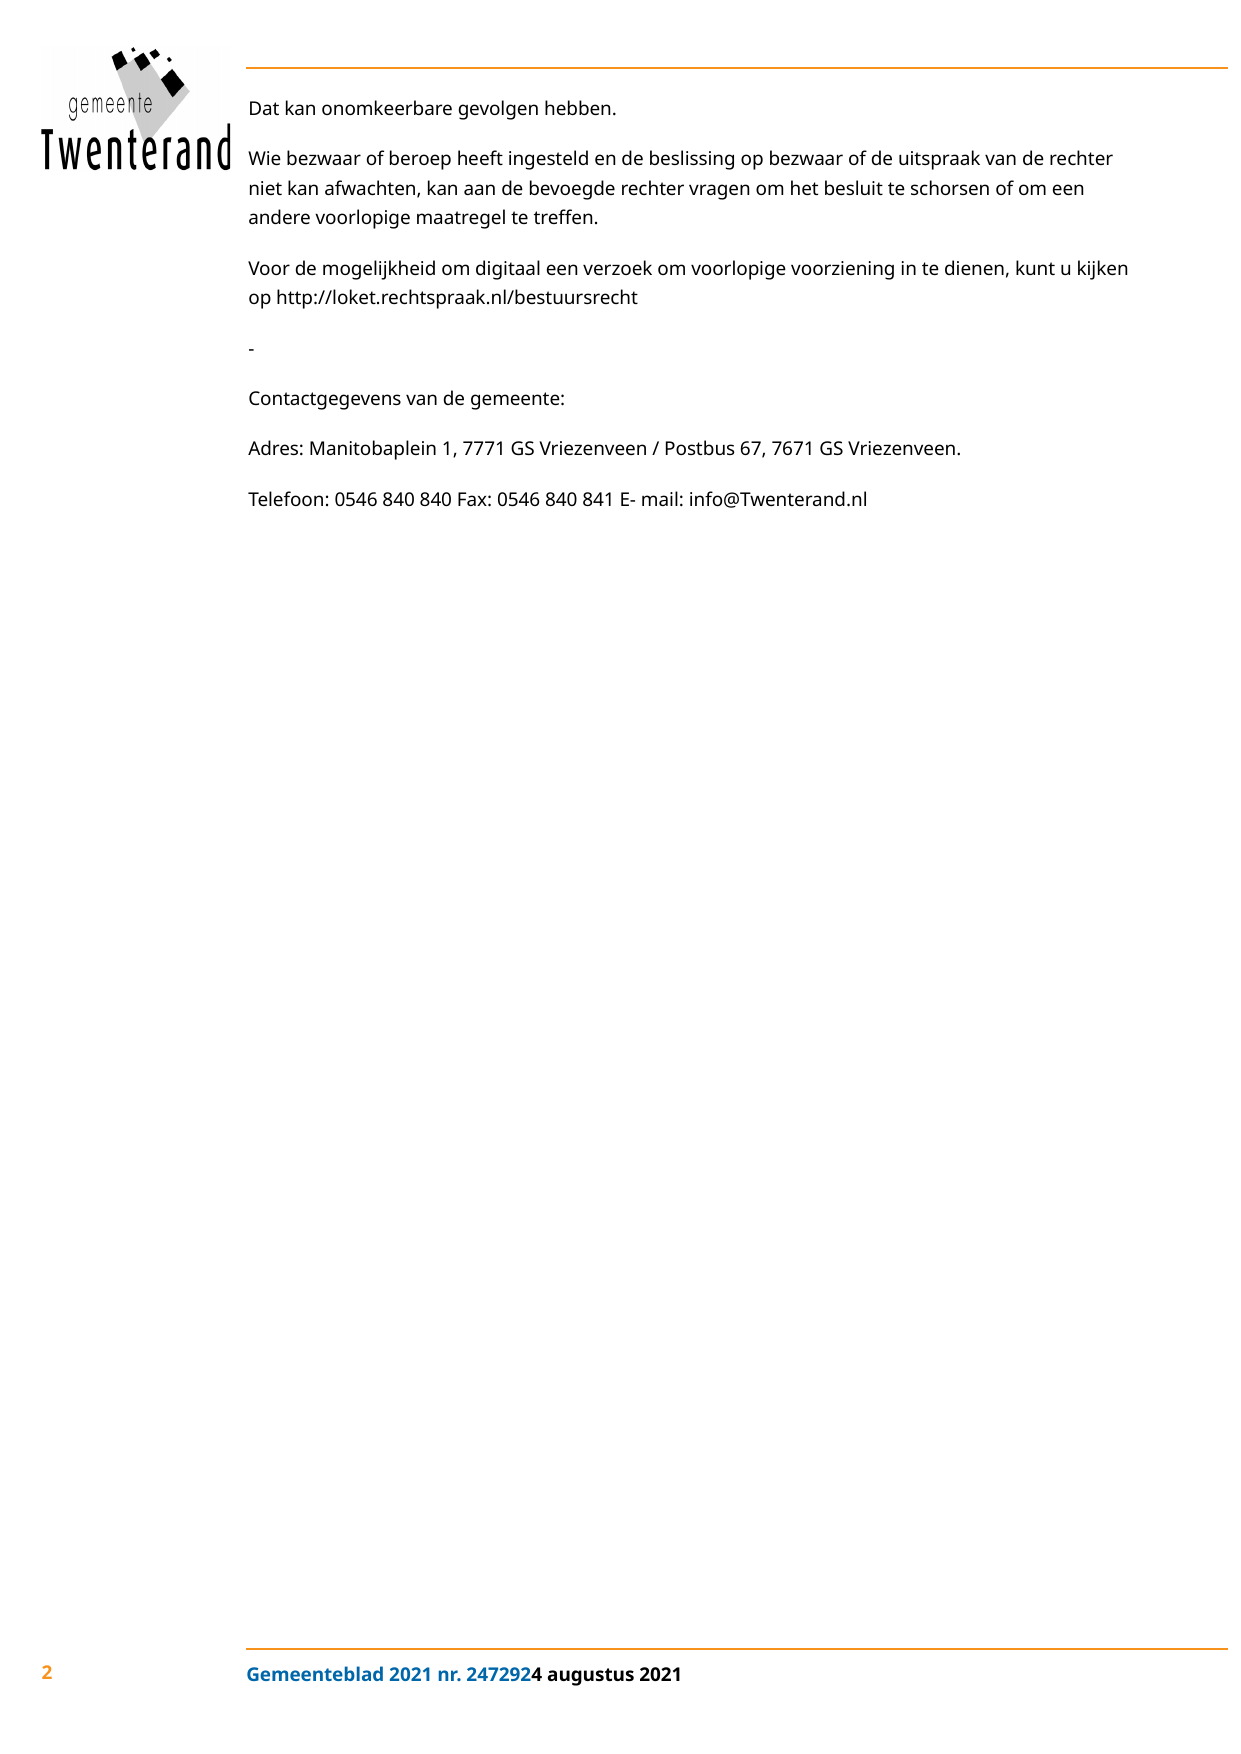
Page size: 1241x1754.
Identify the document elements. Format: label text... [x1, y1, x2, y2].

picture [41, 47, 231, 172]
text Wie bezwaar of beroep heeft ingesteld en de beslissing op bezwaar of de uitspraak van de rechter niet kan afwachten, kan aan de bevoegde rechter vragen om het besluit te schorsen of om een andere voorlopige maatregel te treffen. [248, 145, 1152, 230]
text Telefoon: 0546 840 840 Fax: 0546 840 841 E- mail: info@Twenterand.nl [248, 486, 1152, 512]
text Dat kan onomkeerbare gevolgen hebben. [248, 95, 1152, 121]
text Contactgegevens van de gemeente: [248, 385, 1152, 411]
text - [248, 335, 1152, 361]
text Adres: Manitobaplein 1, 7771 GS Vriezenveen / Postbus 67, 7671 GS Vriezenveen. [248, 436, 1152, 461]
text Voor de mogelijkheid om digitaal een verzoek om voorlopige voorziening in te dienen, kunt u kijken op http://loket.rechtspraak.nl/bestuursrecht [248, 255, 1152, 310]
